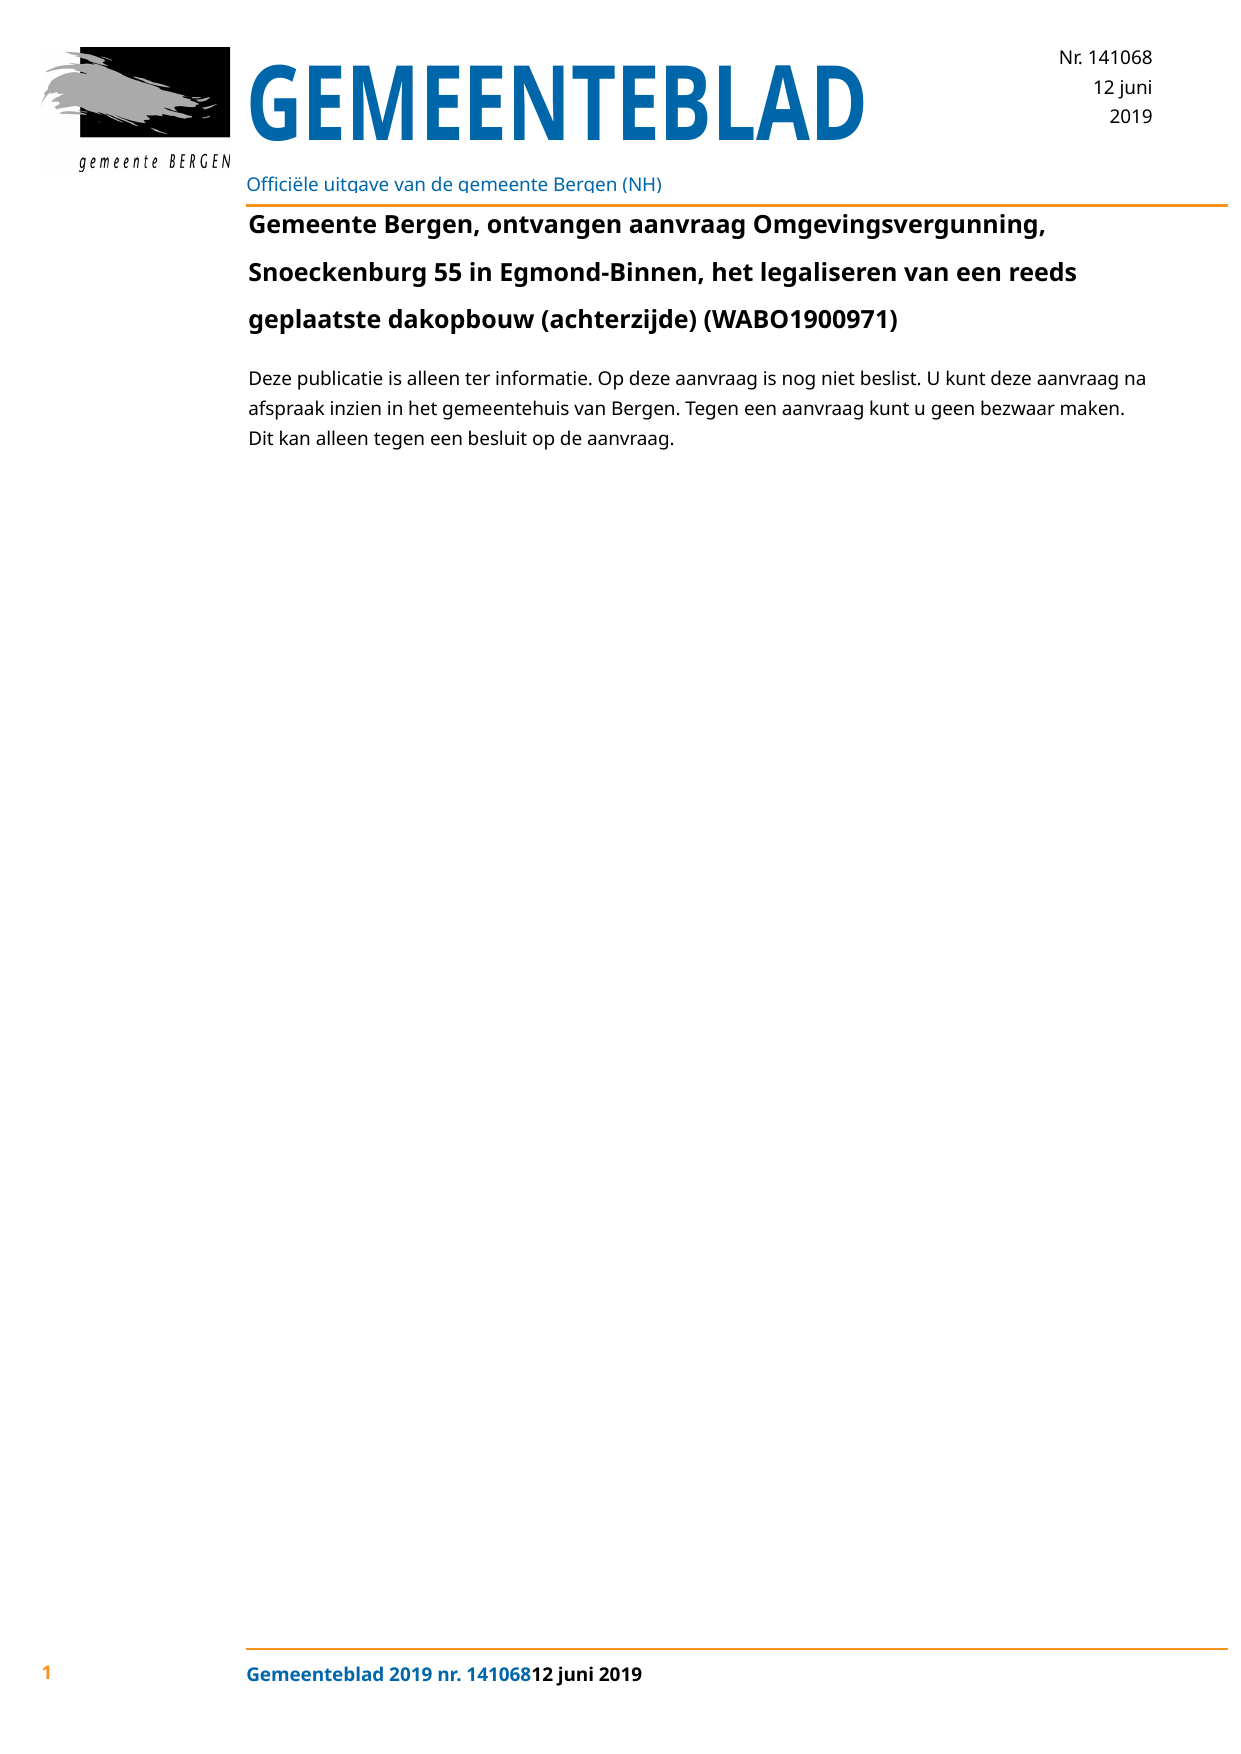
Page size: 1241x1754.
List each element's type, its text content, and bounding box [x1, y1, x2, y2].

text Deze publicatie is alleen ter informatie. Op deze aanvraag is nog niet beslist. U kunt deze aanvraag na afspraak inzien in het gemeentehuis van Bergen. Tegen een aanvraag kunt u geen bezwaar maken. Dit kan alleen tegen een besluit op de aanvraag. [248, 366, 1152, 450]
text Gemeente Bergen, ontvangen aanvraag Omgevingsvergunning, Snoeckenburg 55 in Egmond-Binnen, het legaliseren van een reeds geplaatste dakopbouw (achterzijde) (WABO1900971) [248, 207, 1152, 336]
picture [41, 47, 231, 172]
